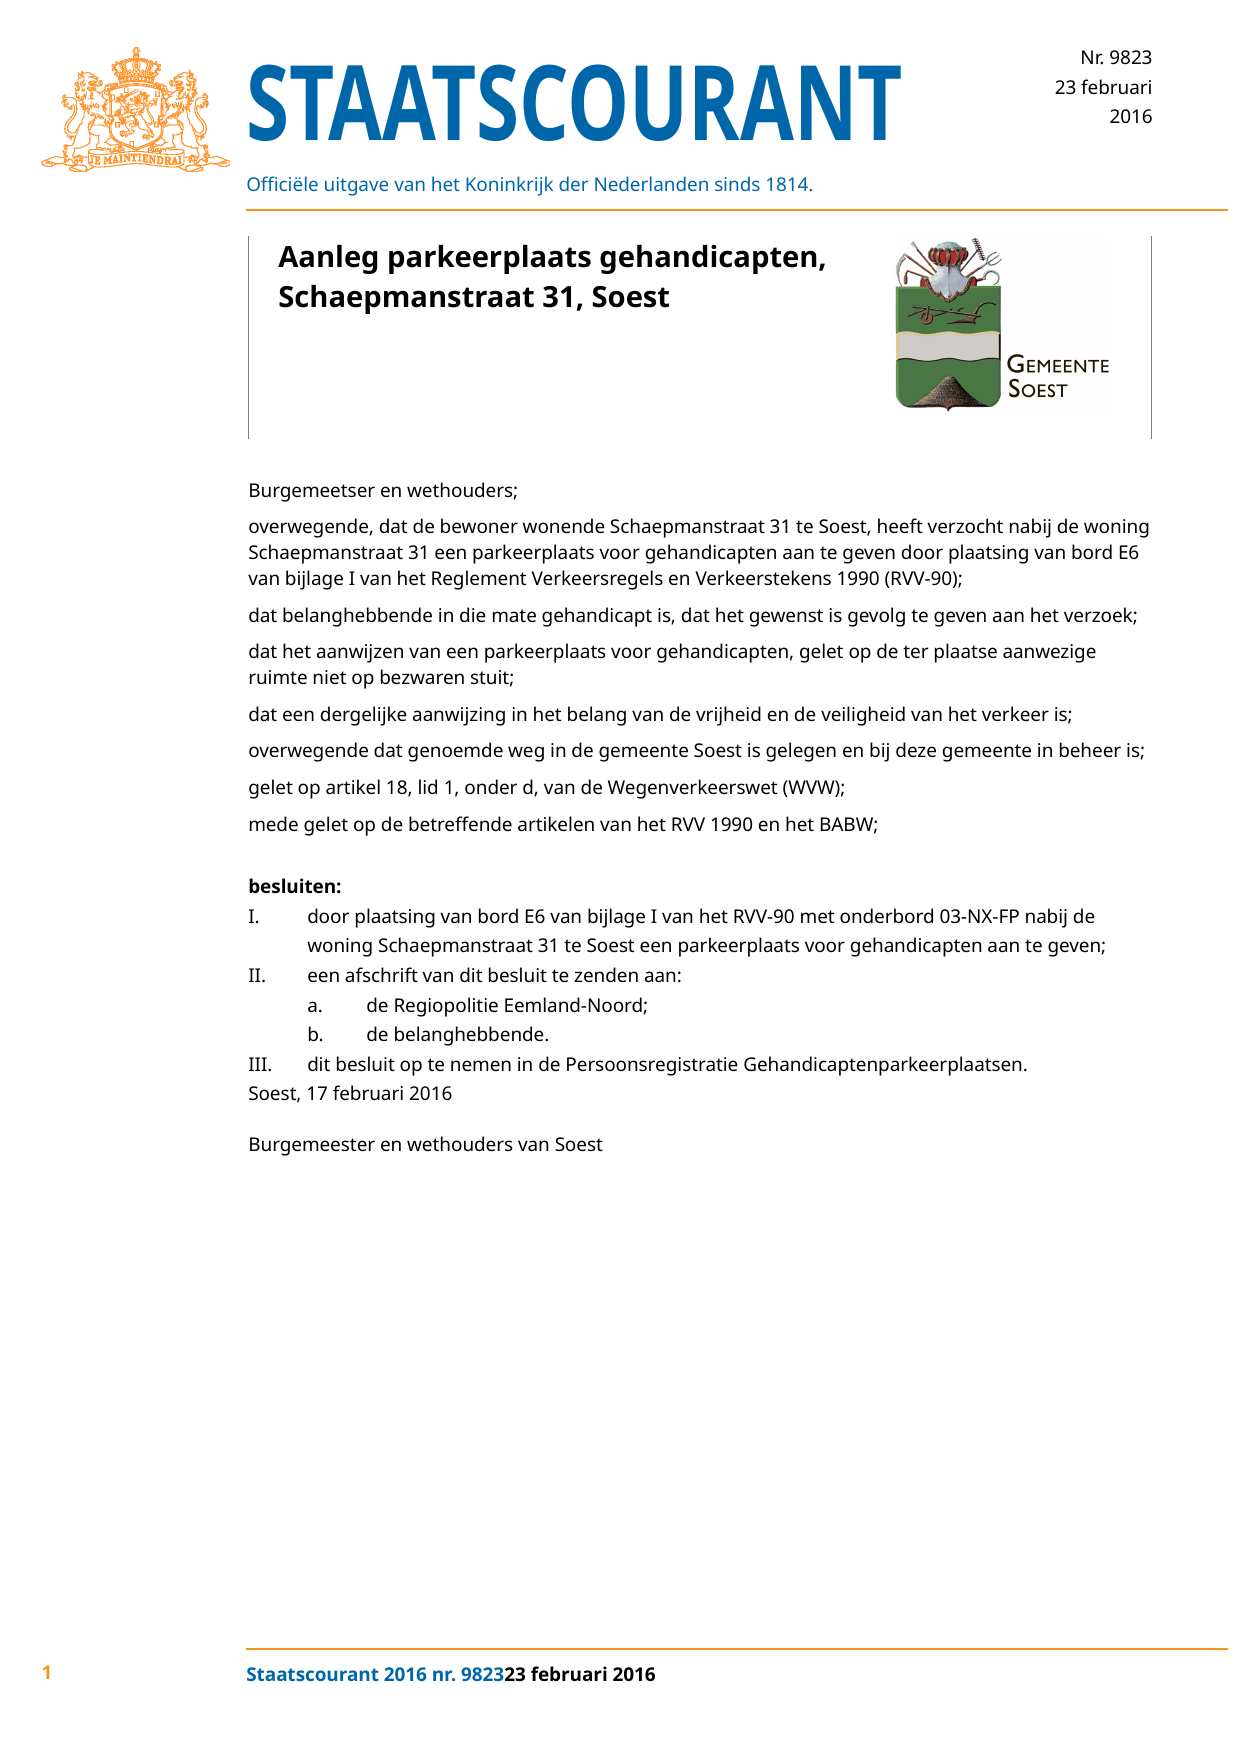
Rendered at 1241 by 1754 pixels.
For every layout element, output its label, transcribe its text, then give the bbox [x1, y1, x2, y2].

text dat het aanwijzen van een parkeerplaats voor gehandicapten, gelet op de ter plaatse aanwezige ruimte niet op bezwaren stuit; [248, 638, 1152, 690]
text Burgemeetser en wethouders; [248, 477, 1152, 503]
text besluiten: [248, 873, 1152, 899]
text overwegende, dat de bewoner wonende Schaepmanstraat 31 te Soest, heeft verzocht nabij de woning Schaepmanstraat 31 een parkeerplaats voor gehandicapten aan te geven door plaatsing van bord E6 van bijlage I van het Reglement Verkeersregels en Verkeerstekens 1990 (RVV-90); [248, 514, 1152, 591]
table_header Aanleg parkeerplaats gehandicapten, Schaepmanstraat 31, Soest [249, 236, 850, 439]
list de Regiopolitie Eemland-Noord; [307, 992, 1152, 1018]
text overwegende dat genoemde weg in de gemeente Soest is gelegen en bij deze gemeente in beheer is; [248, 737, 1152, 763]
list een afschrift van dit besluit te zenden aan: [248, 962, 1152, 988]
table_header [1109, 236, 1151, 413]
list door plaatsing van bord E6 van bijlage I van het RVV-90 met onderbord 03-NX-FP nabij de woning Schaepmanstraat 31 te Soest een parkeerplaats voor gehandicapten aan te geven; [248, 903, 1152, 958]
text dat belanghebbende in die mate gehandicapt is, dat het gewenst is gevolg te geven aan het verzoek; [248, 602, 1152, 627]
text Burgemeester en wethouders van Soest [248, 1131, 1152, 1157]
text dat een dergelijke aanwijzing in het belang van de vrijheid en de veiligheid van het verkeer is; [248, 701, 1152, 727]
text gelet op artikel 18, lid 1, onder d, van de Wegenverkeerswet (WVW); [248, 774, 1152, 800]
picture [41, 47, 231, 172]
text Soest, 17 februari 2016 [248, 1081, 1152, 1106]
table_header [850, 414, 1151, 439]
table_header [850, 236, 892, 413]
text mede gelet op de betreffende artikelen van het RVV 1990 en het BABW; [248, 811, 1152, 837]
list dit besluit op te nemen in de Persoonsregistratie Gehandicaptenparkeerplaatsen. [248, 1051, 1152, 1077]
picture [892, 236, 1109, 414]
list de belanghebbende. [307, 1021, 1152, 1047]
